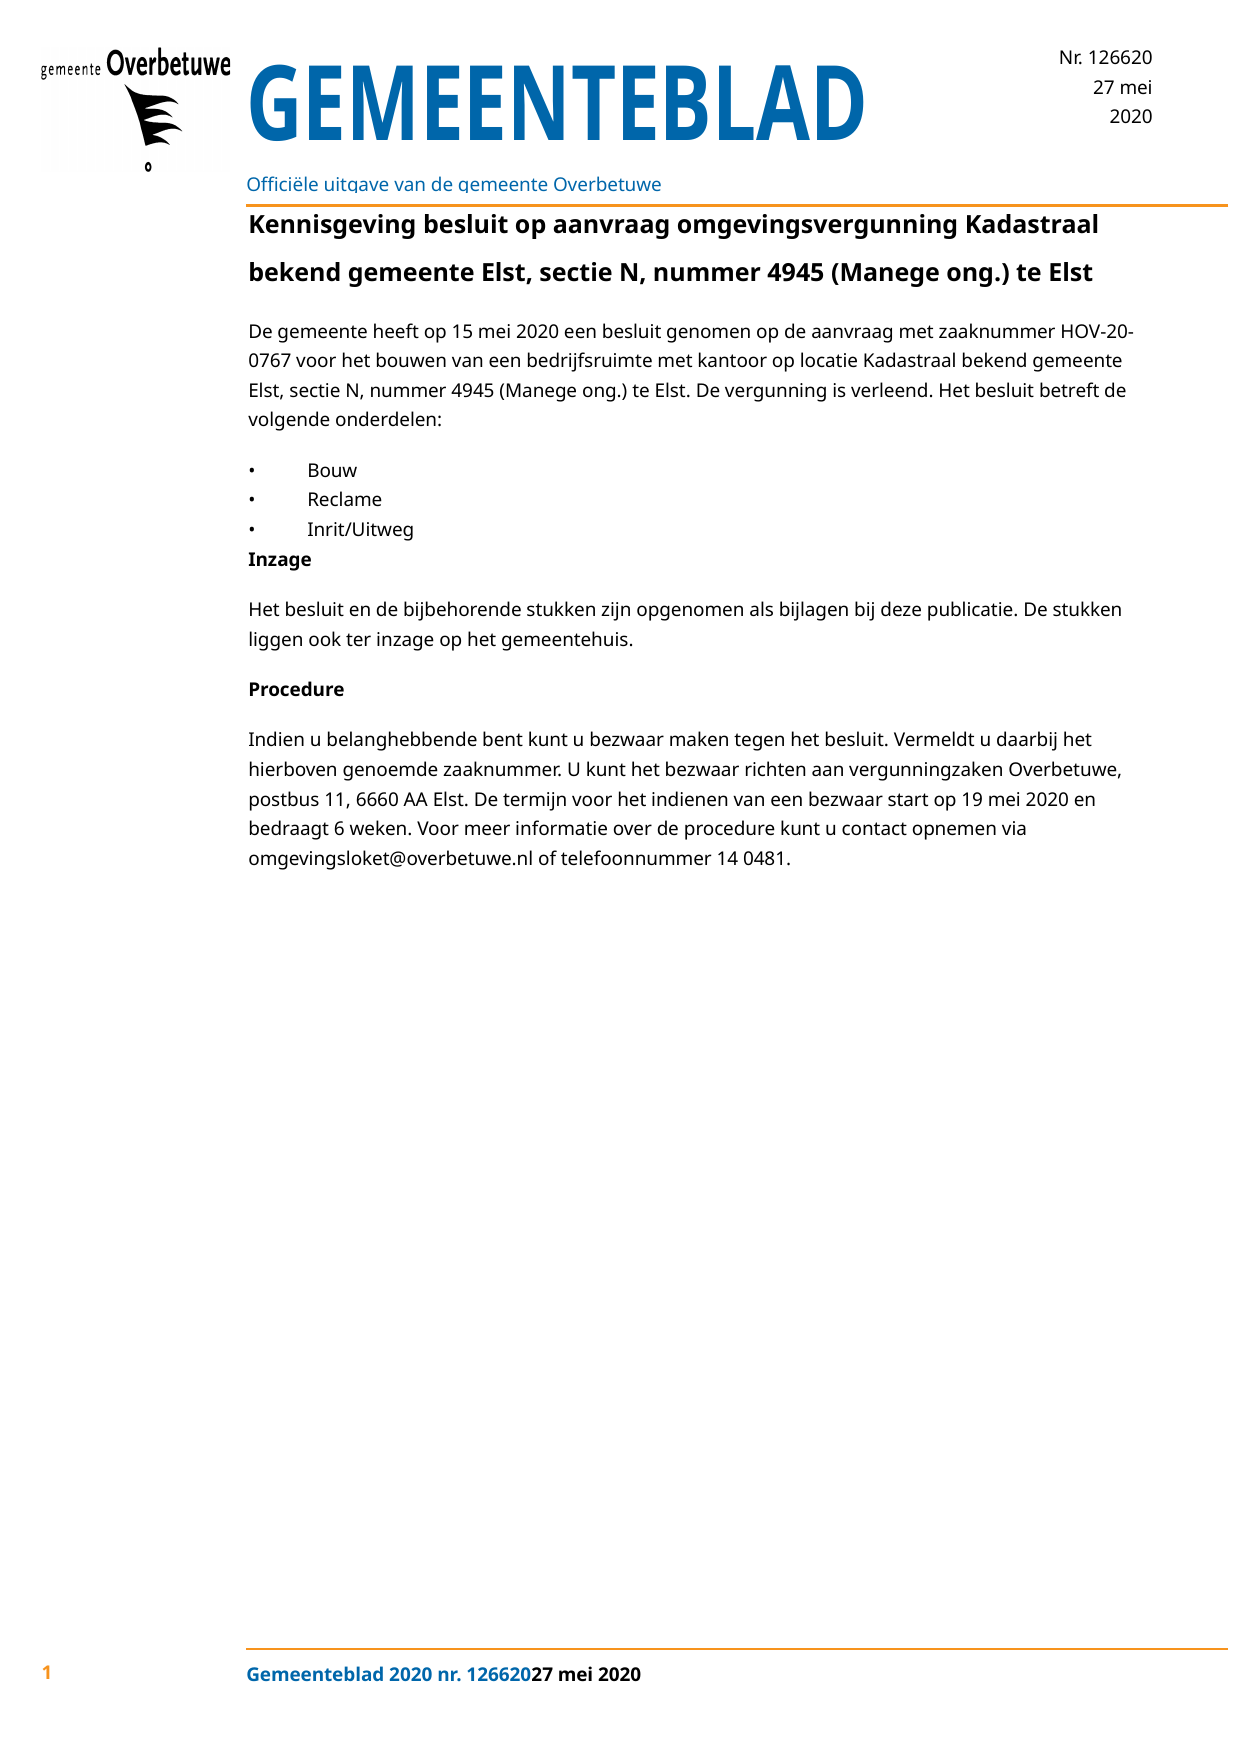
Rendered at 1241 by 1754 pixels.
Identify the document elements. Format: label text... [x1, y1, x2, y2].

list Reclame [248, 487, 1152, 512]
text De gemeente heeft op 15 mei 2020 een besluit genomen op de aanvraag met zaaknummer HOV-20-0767 voor het bouwen van een bedrijfsruimte met kantoor op locatie Kadastraal bekend gemeente Elst, sectie N, nummer 4945 (Manege ong.) te Elst. De vergunning is verleend. Het besluit betreft de volgende onderdelen: [248, 318, 1152, 432]
text Procedure [248, 676, 1152, 702]
text Inzage [248, 546, 1152, 572]
picture [41, 47, 231, 172]
text Kennisgeving besluit op aanvraag omgevingsvergunning Kadastraal bekend gemeente Elst, sectie N, nummer 4945 (Manege ong.) te Elst [248, 207, 1152, 288]
list Inrit/Uitweg [248, 516, 1152, 542]
text Het besluit en de bijbehorende stukken zijn opgenomen als bijlagen bij deze publicatie. De stukken liggen ook ter inzage op het gemeentehuis. [248, 596, 1152, 652]
list Bouw [248, 457, 1152, 483]
text Indien u belanghebbende bent kunt u bezwaar maken tegen het besluit. Vermeldt u daarbij het hierboven genoemde zaaknummer. U kunt het bezwaar richten aan vergunningzaken Overbetuwe, postbus 11, 6660 AA Elst. De termijn voor het indienen van een bezwaar start op 19 mei 2020 en bedraagt 6 weken. Voor meer informatie over de procedure kunt u contact opnemen via omgevingsloket@overbetuwe.nl of telefoonnummer 14 0481. [248, 727, 1152, 871]
